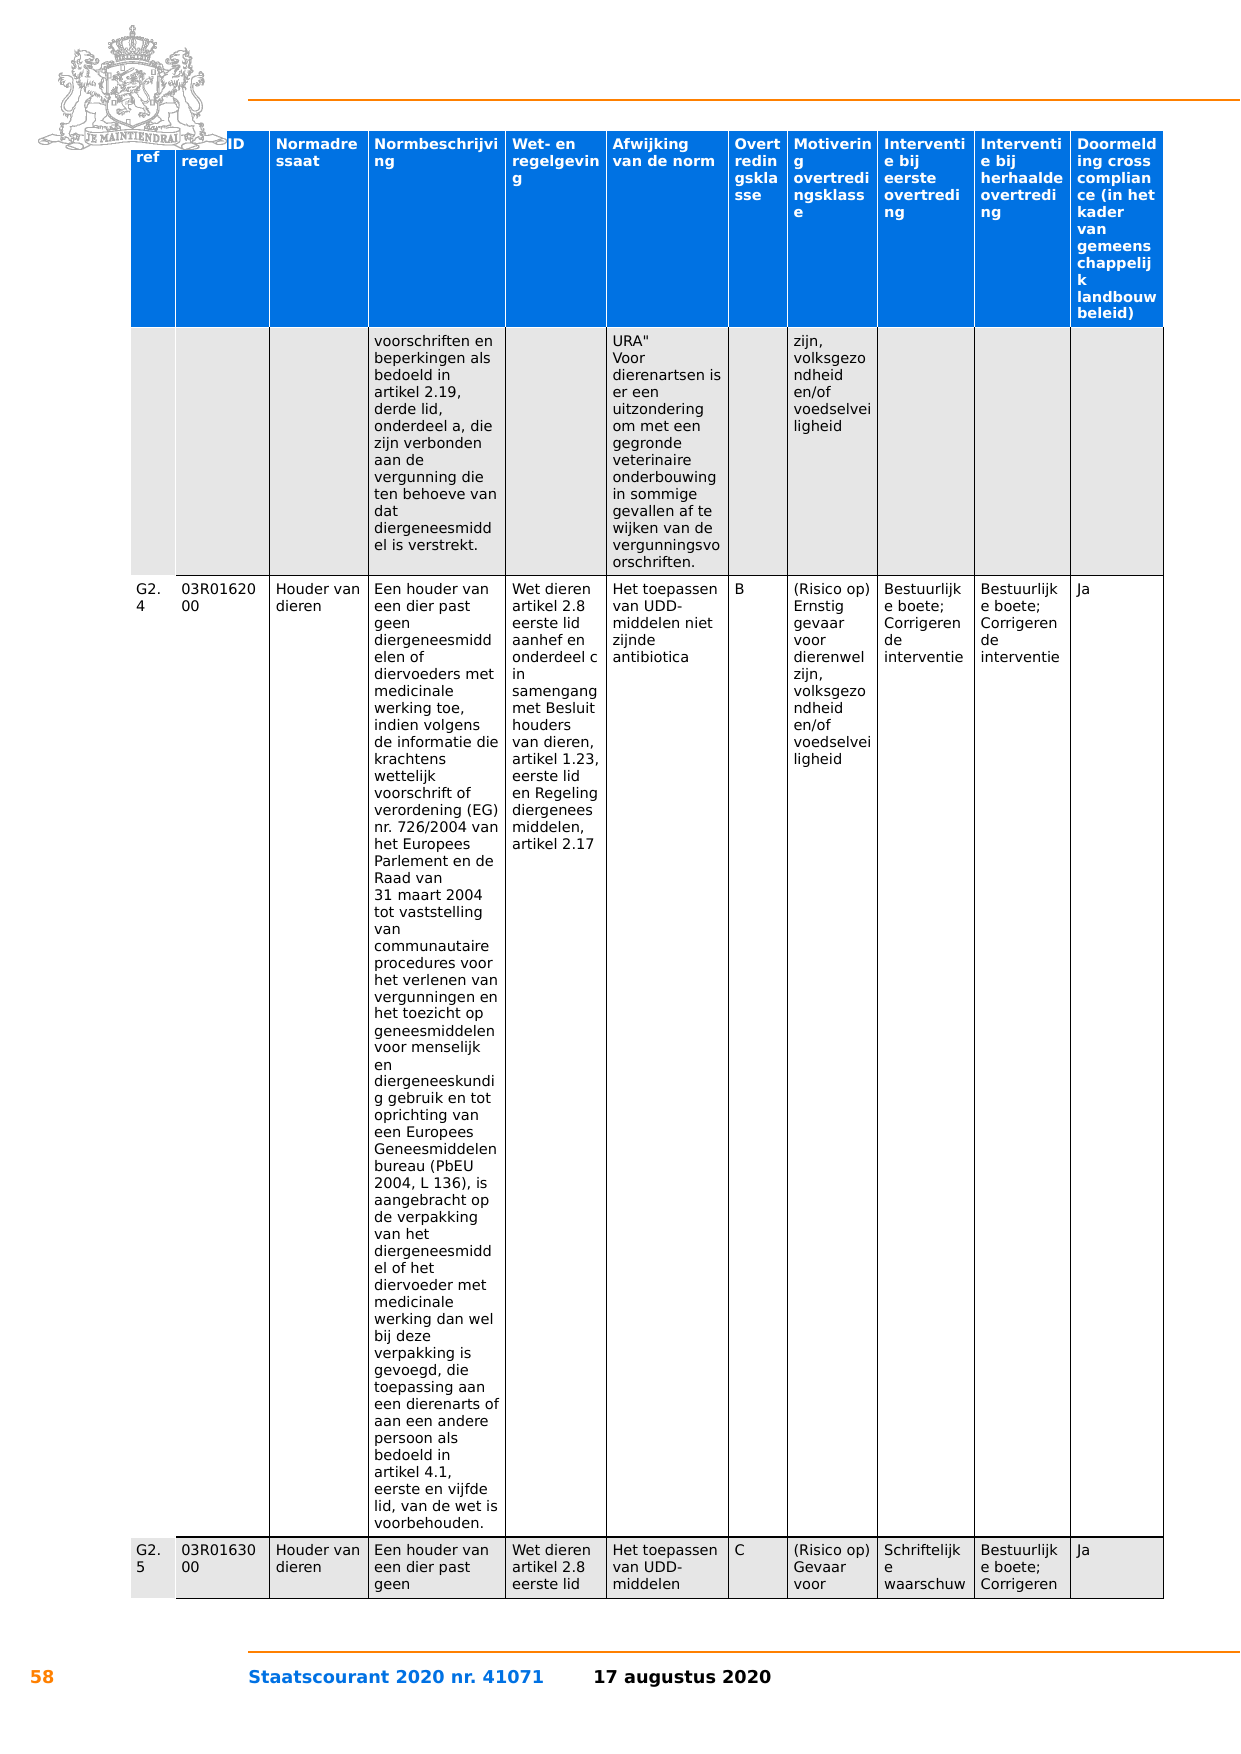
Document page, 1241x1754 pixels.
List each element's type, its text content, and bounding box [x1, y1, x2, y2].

table_cell G2.4 [131, 576, 175, 1536]
table_cell (Risico op) Ernstig gevaar voor dierenwelzijn, volksgezondheid en/of voedselveiligheid [788, 576, 877, 1536]
table_cell Ja [1071, 1538, 1163, 1598]
table_cell [1071, 328, 1163, 575]
table_cell Wet dieren artikel 2.8 eerste lid [506, 1538, 606, 1598]
table_cell URA" Voor dierenartsen is er een uitzondering om met een gegronde veterinaire onderbouwing in sommige gevallen af te wijken van de vergunningsvoorschriften. [607, 328, 728, 575]
table_cell Een houder van een dier past geen [369, 1538, 505, 1598]
table_header Interventie bij eerste overtreding [878, 131, 974, 327]
table_cell Wet dieren artikel 2.8 eerste lid aanhef en onderdeel c in samengang met Besluit houders van dieren, artikel 1.23, eerste lid en Regeling diergeneesmiddelen, artikel 2.17 [506, 576, 606, 1536]
table_cell [878, 328, 974, 575]
table_cell [131, 328, 175, 575]
table_cell 03R0162000 [176, 576, 269, 1536]
table_header Normbeschrijving [369, 131, 505, 327]
table_cell Ja [1071, 576, 1163, 1536]
table_header Normadressaat [270, 131, 368, 327]
table_cell (Risico op) Gevaar voor [788, 1538, 877, 1598]
table_cell zijn, volksgezondheid en/of voedselveiligheid [788, 328, 877, 575]
table_header Doormelding cross compliance (in het kader van gemeenschappelijk landbouwbeleid) [1071, 131, 1163, 327]
table_cell Houder van dieren [270, 1538, 368, 1598]
table_cell Bestuurlijke boete; Corrigerende interventie [975, 576, 1070, 1536]
table_cell [270, 328, 368, 575]
table_cell G2.5 [131, 1538, 175, 1598]
table_header Motivering overtredingsklasse [788, 131, 877, 327]
table_cell Schriftelijke waarschuw [878, 1538, 974, 1598]
table_cell Bestuurlijke boete; Corrigerende interventie [878, 576, 974, 1536]
table_cell Een houder van een dier past geen diergeneesmiddelen of diervoeders met medicinale werking toe, indien volgens de informatie die krachtens wettelijk voorschrift of verordening (EG) nr. 726/2004 van het Europees Parlement en de Raad van 31 maart 2004 tot vaststelling van communautaire procedures voor het verlenen van vergunningen en het toezicht op geneesmiddelen voor menselijk en diergeneeskundig gebruik en tot oprichting van een Europees Geneesmiddelenbureau (PbEU 2004, L 136), is aangebracht op de verpakking van het diergeneesmiddel of het diervoeder met medicinale werking dan wel bij deze verpakking is gevoegd, die toepassing aan een dierenarts of aan een andere persoon als bedoeld in artikel 4.1, eerste en vijfde lid, van de wet is voorbehouden. [369, 576, 505, 1536]
table_header Overtredingsklasse [729, 131, 787, 327]
table_cell [176, 328, 269, 575]
table_cell C [729, 1538, 787, 1598]
table_cell [729, 328, 787, 575]
table_header ID regel [176, 131, 269, 327]
table_cell [506, 328, 606, 575]
table_cell B [729, 576, 787, 1536]
table_header ref [131, 150, 175, 327]
picture [38, 25, 227, 150]
table_header Wet- en regelgeving [506, 131, 606, 327]
table_cell Het toepassen van UDD-middelen niet zijnde antibiotica [607, 576, 728, 1536]
table_header Afwijking van de norm [607, 131, 728, 327]
table_header Interventie bij herhaalde overtreding [975, 131, 1070, 327]
table_cell Houder van dieren [270, 576, 368, 1536]
table_cell Het toepassen van UDD-middelen [607, 1538, 728, 1598]
table_cell Bestuurlijke boete; Corrigeren [975, 1538, 1070, 1598]
table_cell [975, 328, 1070, 575]
table_cell voorschriften en beperkingen als bedoeld in artikel 2.19, derde lid, onderdeel a, die zijn verbonden aan de vergunning die ten behoeve van dat diergeneesmiddel is verstrekt. [369, 328, 505, 575]
table_cell 03R0163000 [176, 1538, 269, 1598]
